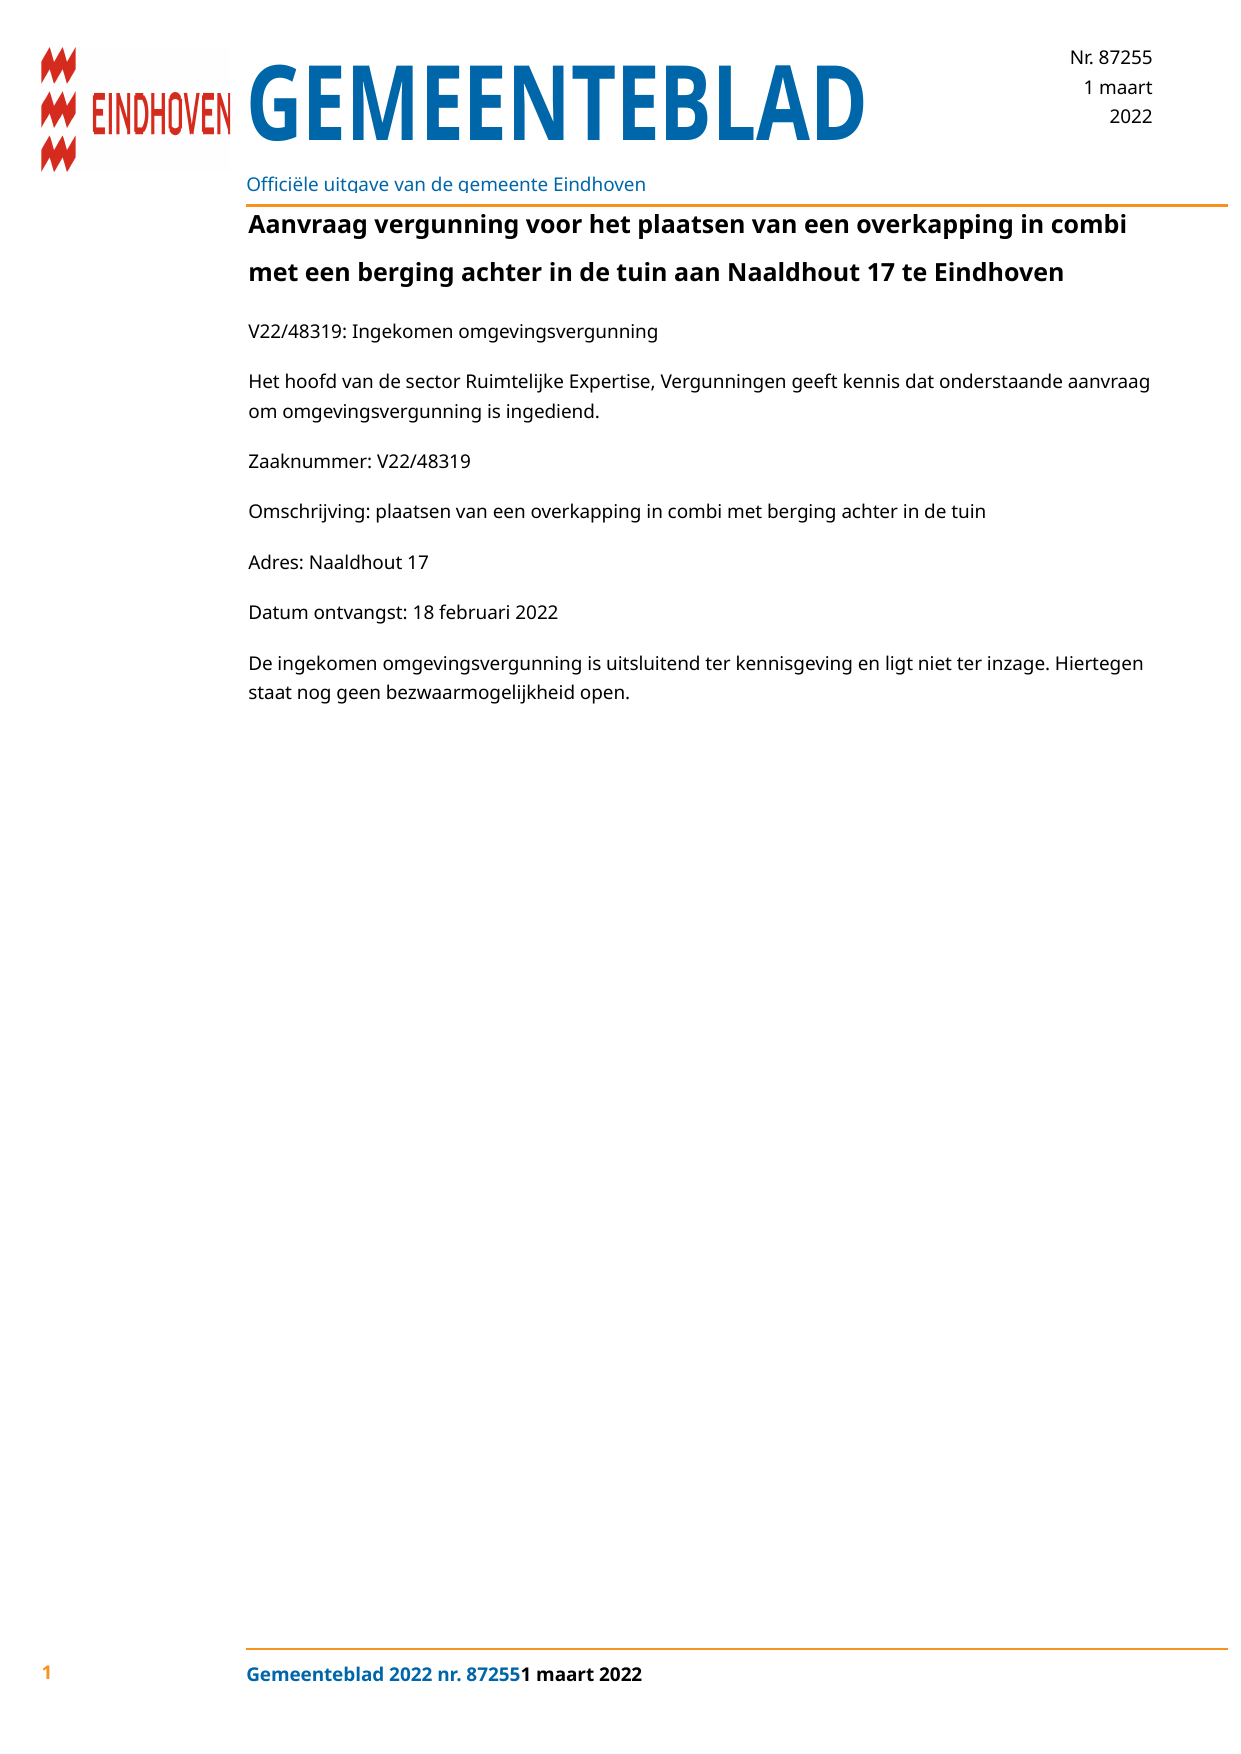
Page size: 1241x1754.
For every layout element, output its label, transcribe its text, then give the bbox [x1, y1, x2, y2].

picture [41, 47, 231, 172]
text Datum ontvangst: 18 februari 2022 [248, 599, 1152, 625]
text De ingekomen omgevingsvergunning is uitsluitend ter kennisgeving en ligt niet ter inzage. Hiertegen staat nog geen bezwaarmogelijkheid open. [248, 650, 1152, 705]
text Het hoofd van de sector Ruimtelijke Expertise, Vergunningen geeft kennis dat onderstaande aanvraag om omgevingsvergunning is ingediend. [248, 368, 1152, 424]
text Zaaknummer: V22/48319 [248, 448, 1152, 474]
text V22/48319: Ingekomen omgevingsvergunning [248, 318, 1152, 344]
text Omschrijving: plaatsen van een overkapping in combi met berging achter in de tuin [248, 499, 1152, 524]
text Aanvraag vergunning voor het plaatsen van een overkapping in combi met een berging achter in de tuin aan Naaldhout 17 te Eindhoven [248, 207, 1152, 288]
text Adres: Naaldhout 17 [248, 549, 1152, 575]
